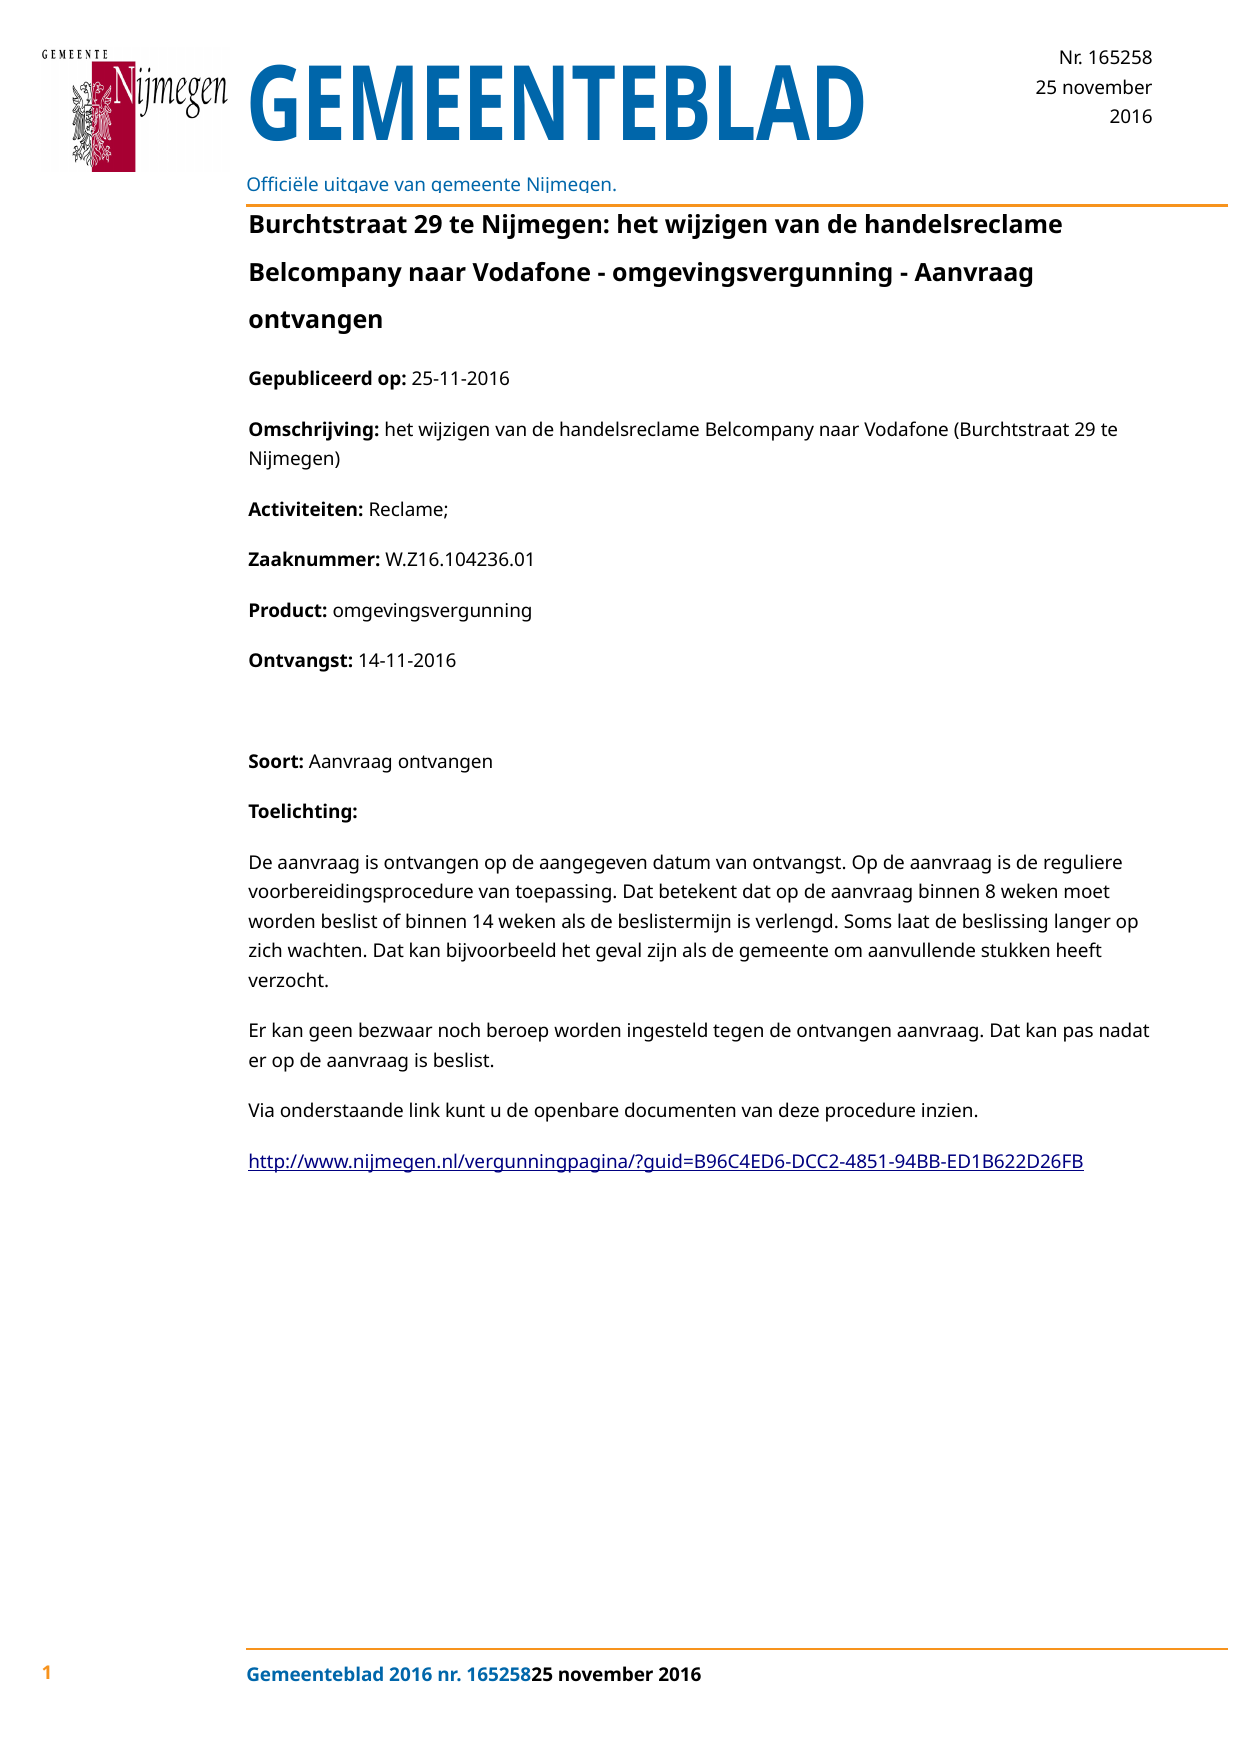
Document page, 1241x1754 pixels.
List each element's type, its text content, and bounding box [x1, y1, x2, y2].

text Activiteiten: Reclame; [248, 496, 1152, 522]
text http://www.nijmegen.nl/vergunningpagina/?guid=B96C4ED6-DCC2-4851-94BB-ED1B622D26FB [248, 1148, 1152, 1174]
text Gepubliceerd op: 25-11-2016 [248, 366, 1152, 391]
text Burchtstraat 29 te Nijmegen: het wijzigen van de handelsreclame Belcompany naar Vodafone - omgevingsvergunning - Aanvraag ontvangen [248, 207, 1152, 336]
text Omschrijving: het wijzigen van de handelsreclame Belcompany naar Vodafone (Burchtstraat 29 te Nijmegen) [248, 416, 1152, 471]
text De aanvraag is ontvangen op de aangegeven datum van ontvangst. Op de aanvraag is de reguliere voorbereidingsprocedure van toepassing. Dat betekent dat op de aanvraag binnen 8 weken moet worden beslist of binnen 14 weken als de beslistermijn is verlengd. Soms laat de beslissing langer op zich wachten. Dat kan bijvoorbeeld het geval zijn als de gemeente om aanvullende stukken heeft verzocht. [248, 849, 1152, 993]
text Soort: Aanvraag ontvangen [248, 748, 1152, 774]
text Ontvangst: 14-11-2016 [248, 647, 1152, 673]
text Zaaknummer: W.Z16.104236.01 [248, 546, 1152, 572]
text Toelichting: [248, 798, 1152, 824]
picture [41, 47, 231, 172]
text Product: omgevingsvergunning [248, 597, 1152, 622]
text Er kan geen bezwaar noch beroep worden ingesteld tegen de ontvangen aanvraag. Dat kan pas nadat er op de aanvraag is beslist. [248, 1018, 1152, 1073]
text Via onderstaande link kunt u de openbare documenten van deze procedure inzien. [248, 1098, 1152, 1123]
